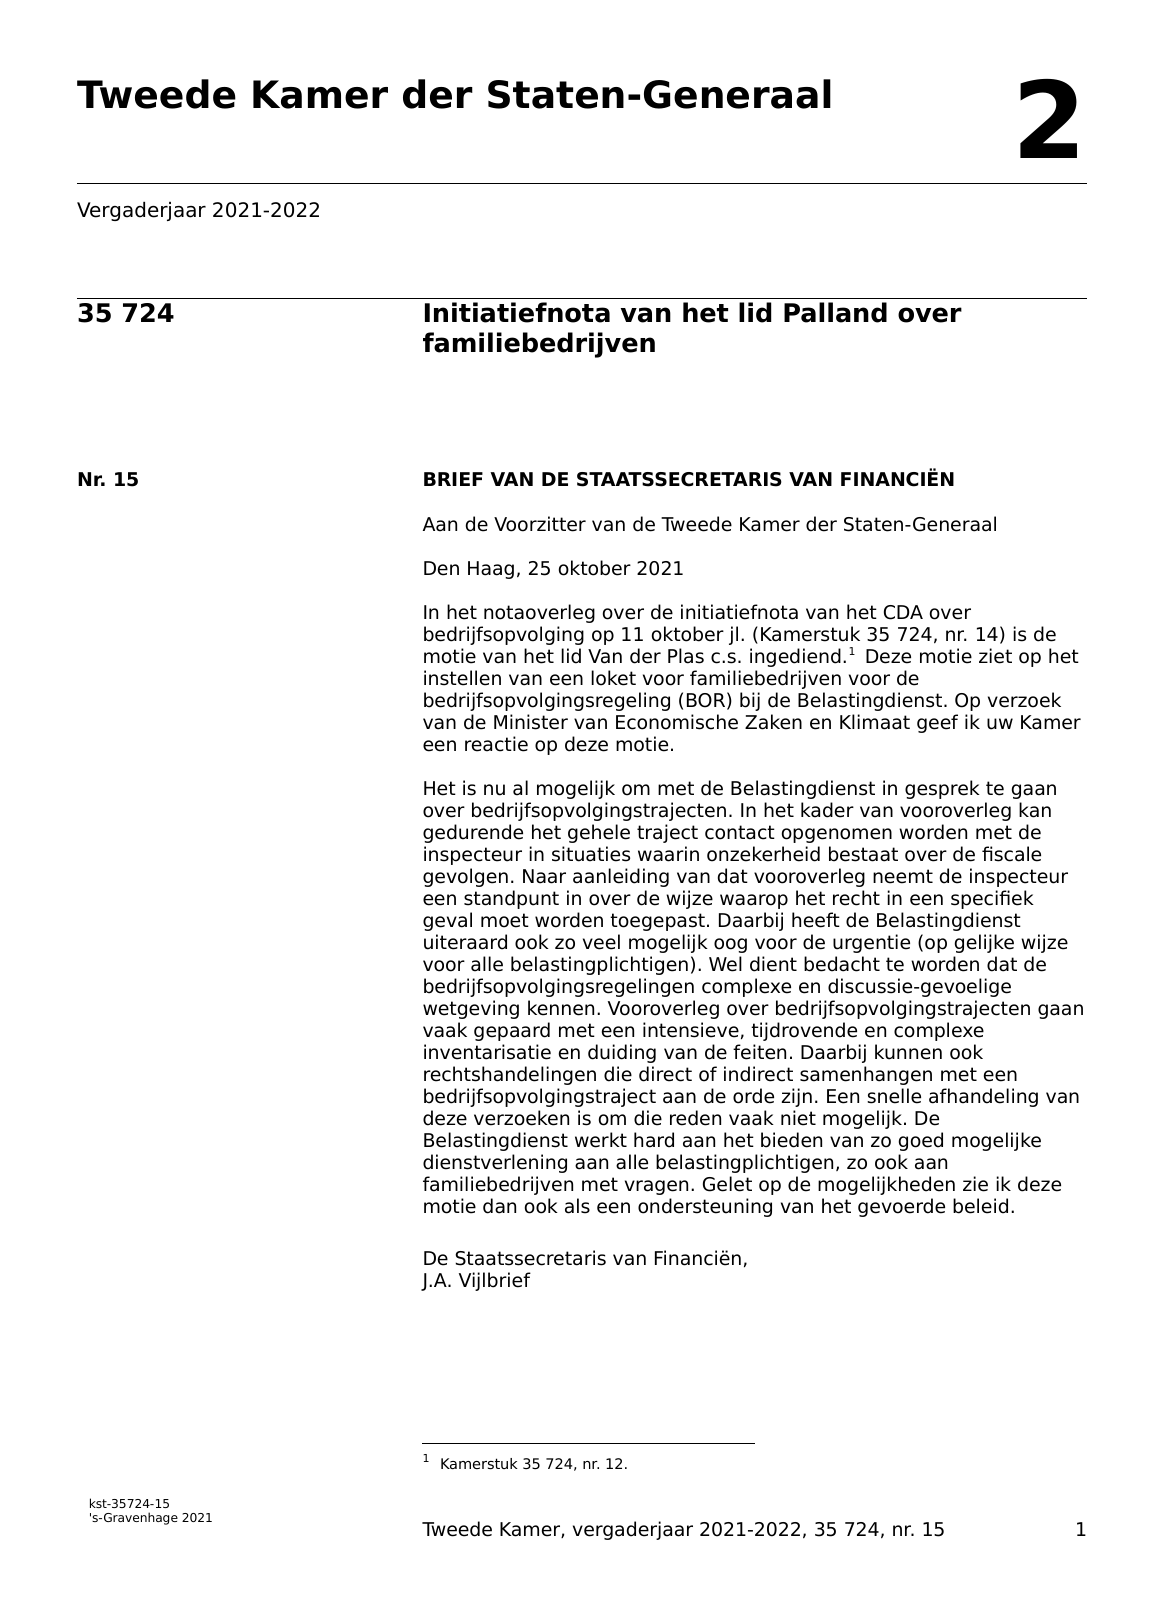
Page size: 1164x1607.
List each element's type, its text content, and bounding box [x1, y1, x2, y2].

table_cell Vergaderjaar 2021-2022 [77, 184, 1087, 298]
text In het notaoverleg over de initiatiefnota van het CDA over bedrijfsopvolging op 11 oktober jl. (Kamerstuk 35 724, nr. 14) is de motie van het lid Van der Plas c.s. ingediend. Deze motie ziet op het instellen van een loket voor familiebedrijven voor de bedrijfsopvolgingsregeling (BOR) bij de Belastingdienst. Op verzoek van de Minister van Economische Zaken en Klimaat geef ik uw Kamer een reactie op deze motie. [422, 602, 1087, 756]
text Den Haag, 25 oktober 2021 [422, 558, 1087, 580]
text kst-35724-15 [88, 1497, 323, 1511]
text Kamerstuk 35 724, nr. 12. [422, 1452, 1087, 1474]
table_header 2 [886, 59, 1087, 183]
text De Staatssecretaris van Financiën, J.A. Vijlbrief [422, 1247, 1087, 1291]
text 's-Gravenhage 2021 [88, 1511, 323, 1525]
subtitle 35 724 Initiatiefnota van het lid Palland over familiebedrijven [77, 299, 1087, 358]
text Het is nu al mogelijk om met de Belastingdienst in gesprek te gaan over bedrijfsopvolgingstrajecten. In het kader van vooroverleg kan gedurende het gehele traject contact opgenomen worden met de inspecteur in situaties waarin onzekerheid bestaat over de fiscale gevolgen. Naar aanleiding van dat vooroverleg neemt de inspecteur een standpunt in over de wijze waarop het recht in een specifiek geval moet worden toegepast. Daarbij heeft de Belastingdienst uiteraard ook zo veel mogelijk oog voor de urgentie (op gelijke wijze voor alle belastingplichtigen). Wel dient bedacht te worden dat de bedrijfsopvolgingsregelingen complexe en discussie-gevoelige wetgeving kennen. Vooroverleg over bedrijfsopvolgingstrajecten gaan vaak gepaard met een intensieve, tijdrovende en complexe inventarisatie en duiding van de feiten. Daarbij kunnen ook rechtshandelingen die direct of indirect samenhangen met een bedrijfsopvolgingstraject aan de orde zijn. Een snelle afhandeling van deze verzoeken is om die reden vaak niet mogelijk. De Belastingdienst werkt hard aan het bieden van zo goed mogelijke dienstverlening aan alle belastingplichtigen, zo ook aan familiebedrijven met vragen. Gelet op de mogelijkheden zie ik deze motie dan ook als een ondersteuning van het gevoerde beleid. [422, 778, 1087, 1217]
text Aan de Voorzitter van de Tweede Kamer der Staten-Generaal [422, 513, 1087, 536]
table_header Tweede Kamer der Staten-Generaal [77, 59, 886, 183]
subtitle Nr. 15 BRIEF VAN DE STAATSSECRETARIS VAN FINANCIËN [77, 469, 1087, 491]
